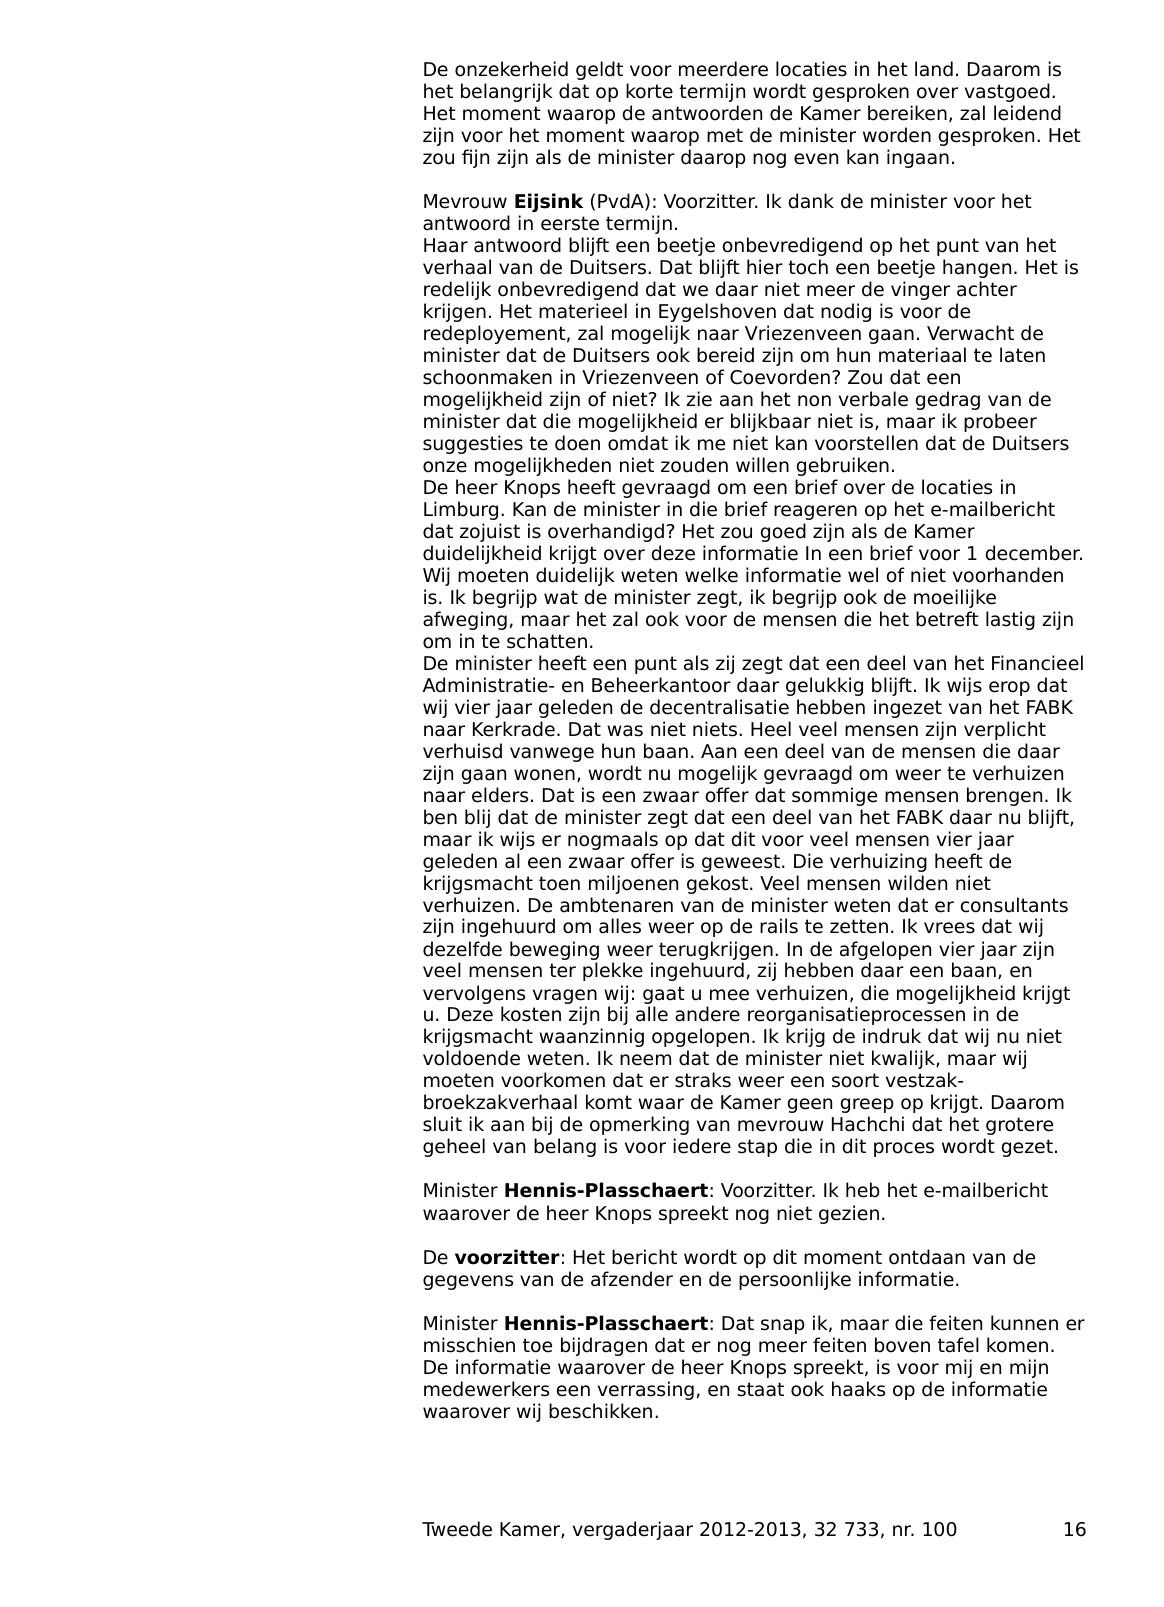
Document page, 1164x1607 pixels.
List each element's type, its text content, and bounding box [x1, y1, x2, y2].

text De onzekerheid geldt voor meerdere locaties in het land. Daarom is het belangrijk dat op korte termijn wordt gesproken over vastgoed. Het moment waarop de antwoorden de Kamer bereiken, zal leidend zijn voor het moment waarop met de minister worden gesproken. Het zou fijn zijn als de minister daarop nog even kan ingaan. [422, 59, 1087, 169]
text De heer Knops heeft gevraagd om een brief over de locaties in Limburg. Kan de minister in die brief reageren op het e-mailbericht dat zojuist is overhandigd? Het zou goed zijn als de Kamer duidelijkheid krijgt over deze informatie In een brief voor 1 december. Wij moeten duidelijk weten welke informatie wel of niet voorhanden is. Ik begrijp wat de minister zegt, ik begrijp ook de moeilijke afweging, maar het zal ook voor de mensen die het betreft lastig zijn om in te schatten. [422, 477, 1087, 653]
text De minister heeft een punt als zij zegt dat een deel van het Financieel Administratie- en Beheerkantoor daar gelukkig blijft. Ik wijs erop dat wij vier jaar geleden de decentralisatie hebben ingezet van het FABK naar Kerkrade. Dat was niet niets. Heel veel mensen zijn verplicht verhuisd vanwege hun baan. Aan een deel van de mensen die daar zijn gaan wonen, wordt nu mogelijk gevraagd om weer te verhuizen naar elders. Dat is een zwaar offer dat sommige mensen brengen. Ik ben blij dat de minister zegt dat een deel van het FABK daar nu blijft, maar ik wijs er nogmaals op dat dit voor veel mensen vier jaar geleden al een zwaar offer is geweest. Die verhuizing heeft de krijgsmacht toen miljoenen gekost. Veel mensen wilden niet verhuizen. De ambtenaren van de minister weten dat er consultants zijn ingehuurd om alles weer op de rails te zetten. Ik vrees dat wij dezelfde beweging weer terugkrijgen. In de afgelopen vier jaar zijn veel mensen ter plekke ingehuurd, zij hebben daar een baan, en vervolgens vragen wij: gaat u mee verhuizen, die mogelijkheid krijgt u. Deze kosten zijn bij alle andere reorganisatieprocessen in de krijgsmacht waanzinnig opgelopen. Ik krijg de indruk dat wij nu niet voldoende weten. Ik neem dat de minister niet kwalijk, maar wij moeten voorkomen dat er straks weer een soort vestzak-broekzakverhaal komt waar de Kamer geen greep op krijgt. Daarom sluit ik aan bij de opmerking van mevrouw Hachchi dat het grotere geheel van belang is voor iedere stap die in dit proces wordt gezet. [422, 653, 1087, 1158]
text Mevrouw Eijsink (PvdA): Voorzitter. Ik dank de minister voor het antwoord in eerste termijn. [422, 191, 1087, 235]
text Minister Hennis-Plasschaert: Dat snap ik, maar die feiten kunnen er misschien toe bijdragen dat er nog meer feiten boven tafel komen. De informatie waarover de heer Knops spreekt, is voor mij en mijn medewerkers een verrassing, en staat ook haaks op de informatie waarover wij beschikken. [422, 1313, 1087, 1423]
text Minister Hennis-Plasschaert: Voorzitter. Ik heb het e-mailbericht waarover de heer Knops spreekt nog niet gezien. [422, 1180, 1087, 1224]
text Haar antwoord blijft een beetje onbevredigend op het punt van het verhaal van de Duitsers. Dat blijft hier toch een beetje hangen. Het is redelijk onbevredigend dat we daar niet meer de vinger achter krijgen. Het materieel in Eygelshoven dat nodig is voor de redeployement, zal mogelijk naar Vriezenveen gaan. Verwacht de minister dat de Duitsers ook bereid zijn om hun materiaal te laten schoonmaken in Vriezenveen of Coevorden? Zou dat een mogelijkheid zijn of niet? Ik zie aan het non verbale gedrag van de minister dat die mogelijkheid er blijkbaar niet is, maar ik probeer suggesties te doen omdat ik me niet kan voorstellen dat de Duitsers onze mogelijkheden niet zouden willen gebruiken. [422, 235, 1087, 477]
text De voorzitter: Het bericht wordt op dit moment ontdaan van de gegevens van de afzender en de persoonlijke informatie. [422, 1247, 1087, 1291]
